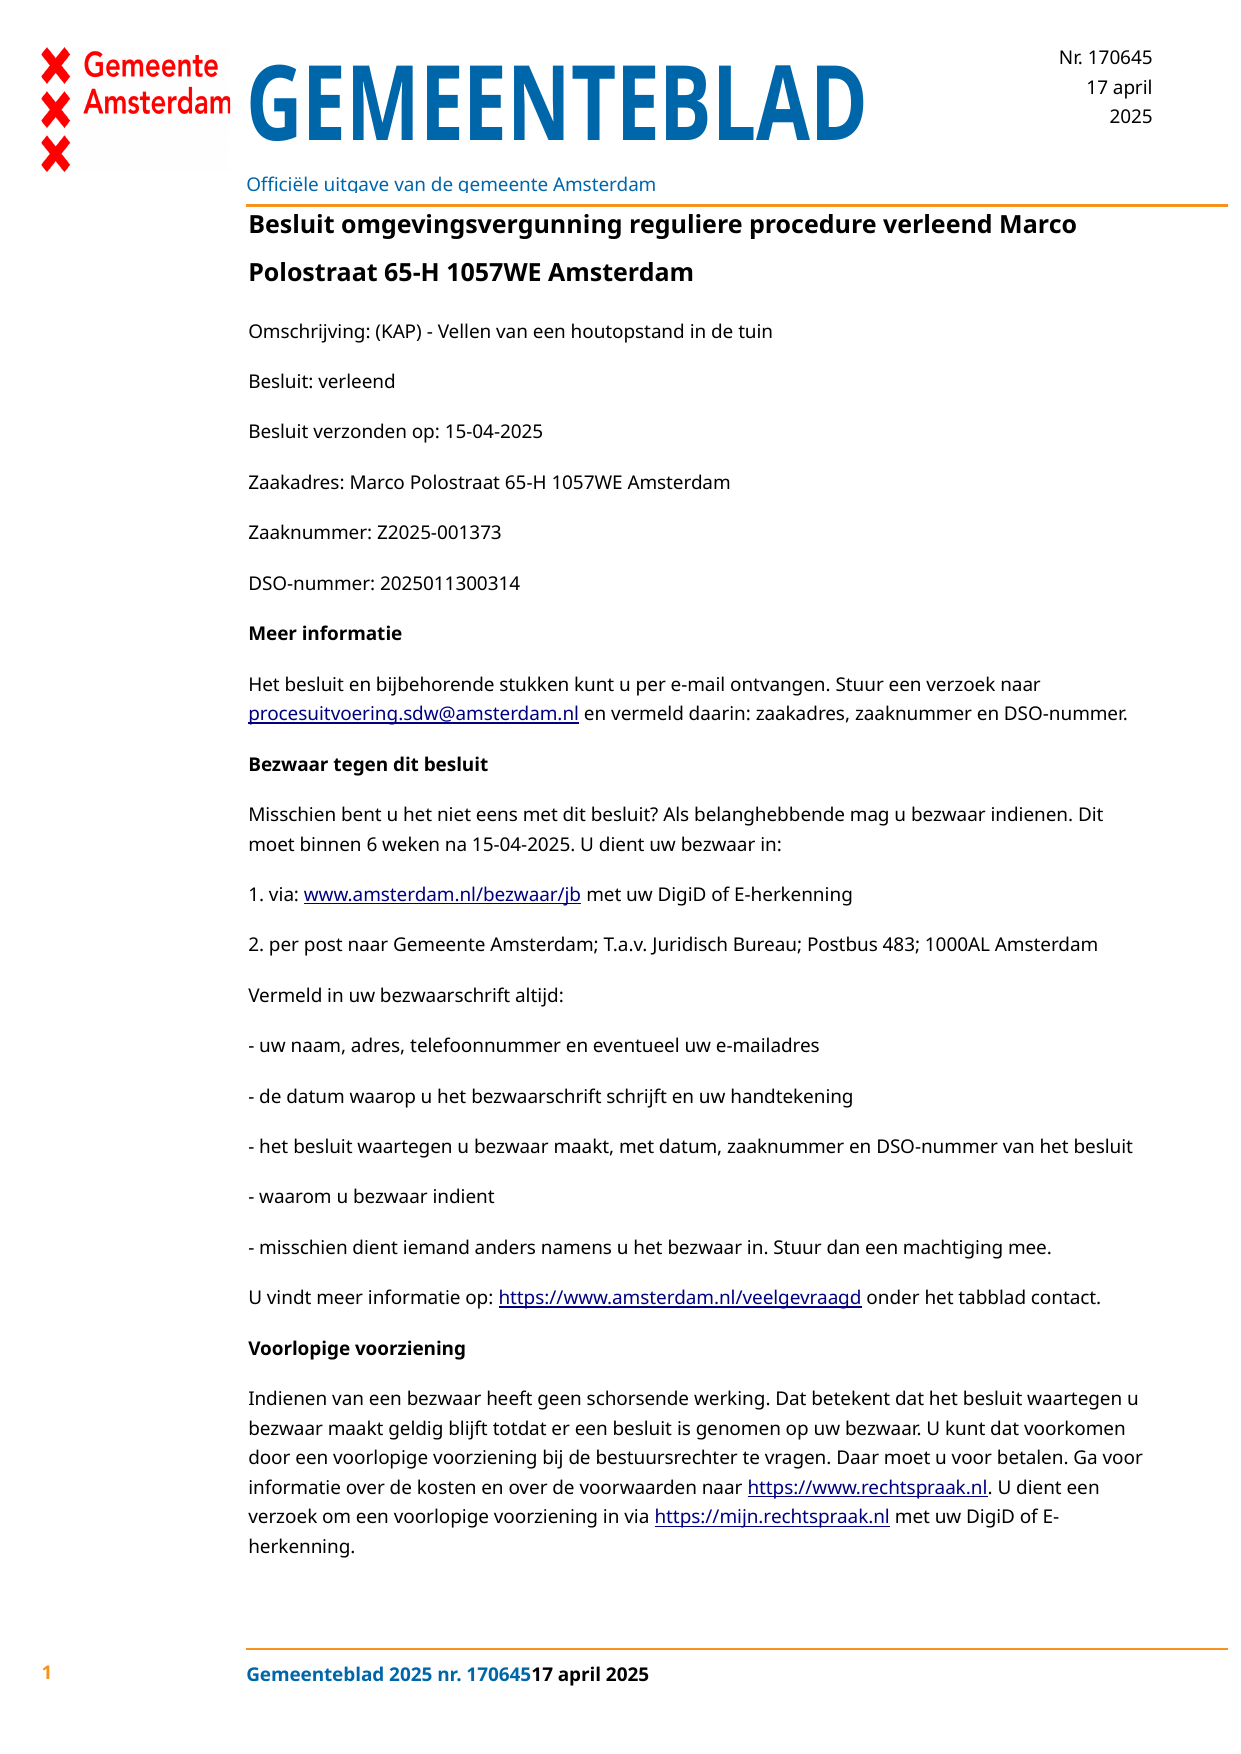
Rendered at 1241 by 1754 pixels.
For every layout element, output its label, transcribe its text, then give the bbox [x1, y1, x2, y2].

text - misschien dient iemand anders namens u het bezwaar in. Stuur dan een machtiging mee. [248, 1234, 1152, 1260]
text Bezwaar tegen dit besluit [248, 751, 1152, 777]
text Het besluit en bijbehorende stukken kunt u per e-mail ontvangen. Stuur een verzoek naar procesuitvoering.sdw@amsterdam.nl en vermeld daarin: zaakadres, zaaknummer en DSO-nummer. [248, 671, 1152, 726]
text Indienen van een bezwaar heeft geen schorsende werking. Dat betekent dat het besluit waartegen u bezwaar maakt geldig blijft totdat er een besluit is genomen op uw bezwaar. U kunt dat voorkomen door een voorlopige voorziening bij de bestuursrechter te vragen. Daar moet u voor betalen. Ga voor informatie over de kosten en over de voorwaarden naar https://www.rechtspraak.nl. U dient een verzoek om een voorlopige voorziening in via https://mijn.rechtspraak.nl met uw DigiD of E-herkenning. [248, 1385, 1152, 1559]
text Zaaknummer: Z2025-001373 [248, 519, 1152, 545]
text Omschrijving: (KAP) - Vellen van een houtopstand in de tuin [248, 318, 1152, 344]
text - uw naam, adres, telefoonnummer en eventueel uw e-mailadres [248, 1032, 1152, 1058]
text Zaakadres: Marco Polostraat 65-H 1057WE Amsterdam [248, 469, 1152, 495]
text Besluit omgevingsvergunning reguliere procedure verleend Marco Polostraat 65-H 1057WE Amsterdam [248, 207, 1152, 288]
picture [41, 47, 231, 172]
text Meer informatie [248, 620, 1152, 646]
text Besluit verzonden op: 15-04-2025 [248, 419, 1152, 444]
text Misschien bent u het niet eens met dit besluit? Als belanghebbende mag u bezwaar indienen. Dit moet binnen 6 weken na 15-04-2025. U dient uw bezwaar in: [248, 801, 1152, 857]
text DSO-nummer: 2025011300314 [248, 570, 1152, 596]
text 2. per post naar Gemeente Amsterdam; T.a.v. Juridisch Bureau; Postbus 483; 1000AL Amsterdam [248, 932, 1152, 957]
text Vermeld in uw bezwaarschrift altijd: [248, 982, 1152, 1008]
text Voorlopige voorziening [248, 1335, 1152, 1361]
text 1. via: www.amsterdam.nl/bezwaar/jb met uw DigiD of E-herkenning [248, 881, 1152, 907]
text - het besluit waartegen u bezwaar maakt, met datum, zaaknummer en DSO-nummer van het besluit [248, 1133, 1152, 1159]
text U vindt meer informatie op: https://www.amsterdam.nl/veelgevraagd onder het tabblad contact. [248, 1284, 1152, 1310]
text - de datum waarop u het bezwaarschrift schrijft en uw handtekening [248, 1083, 1152, 1109]
text - waarom u bezwaar indient [248, 1184, 1152, 1209]
text Besluit: verleend [248, 368, 1152, 394]
